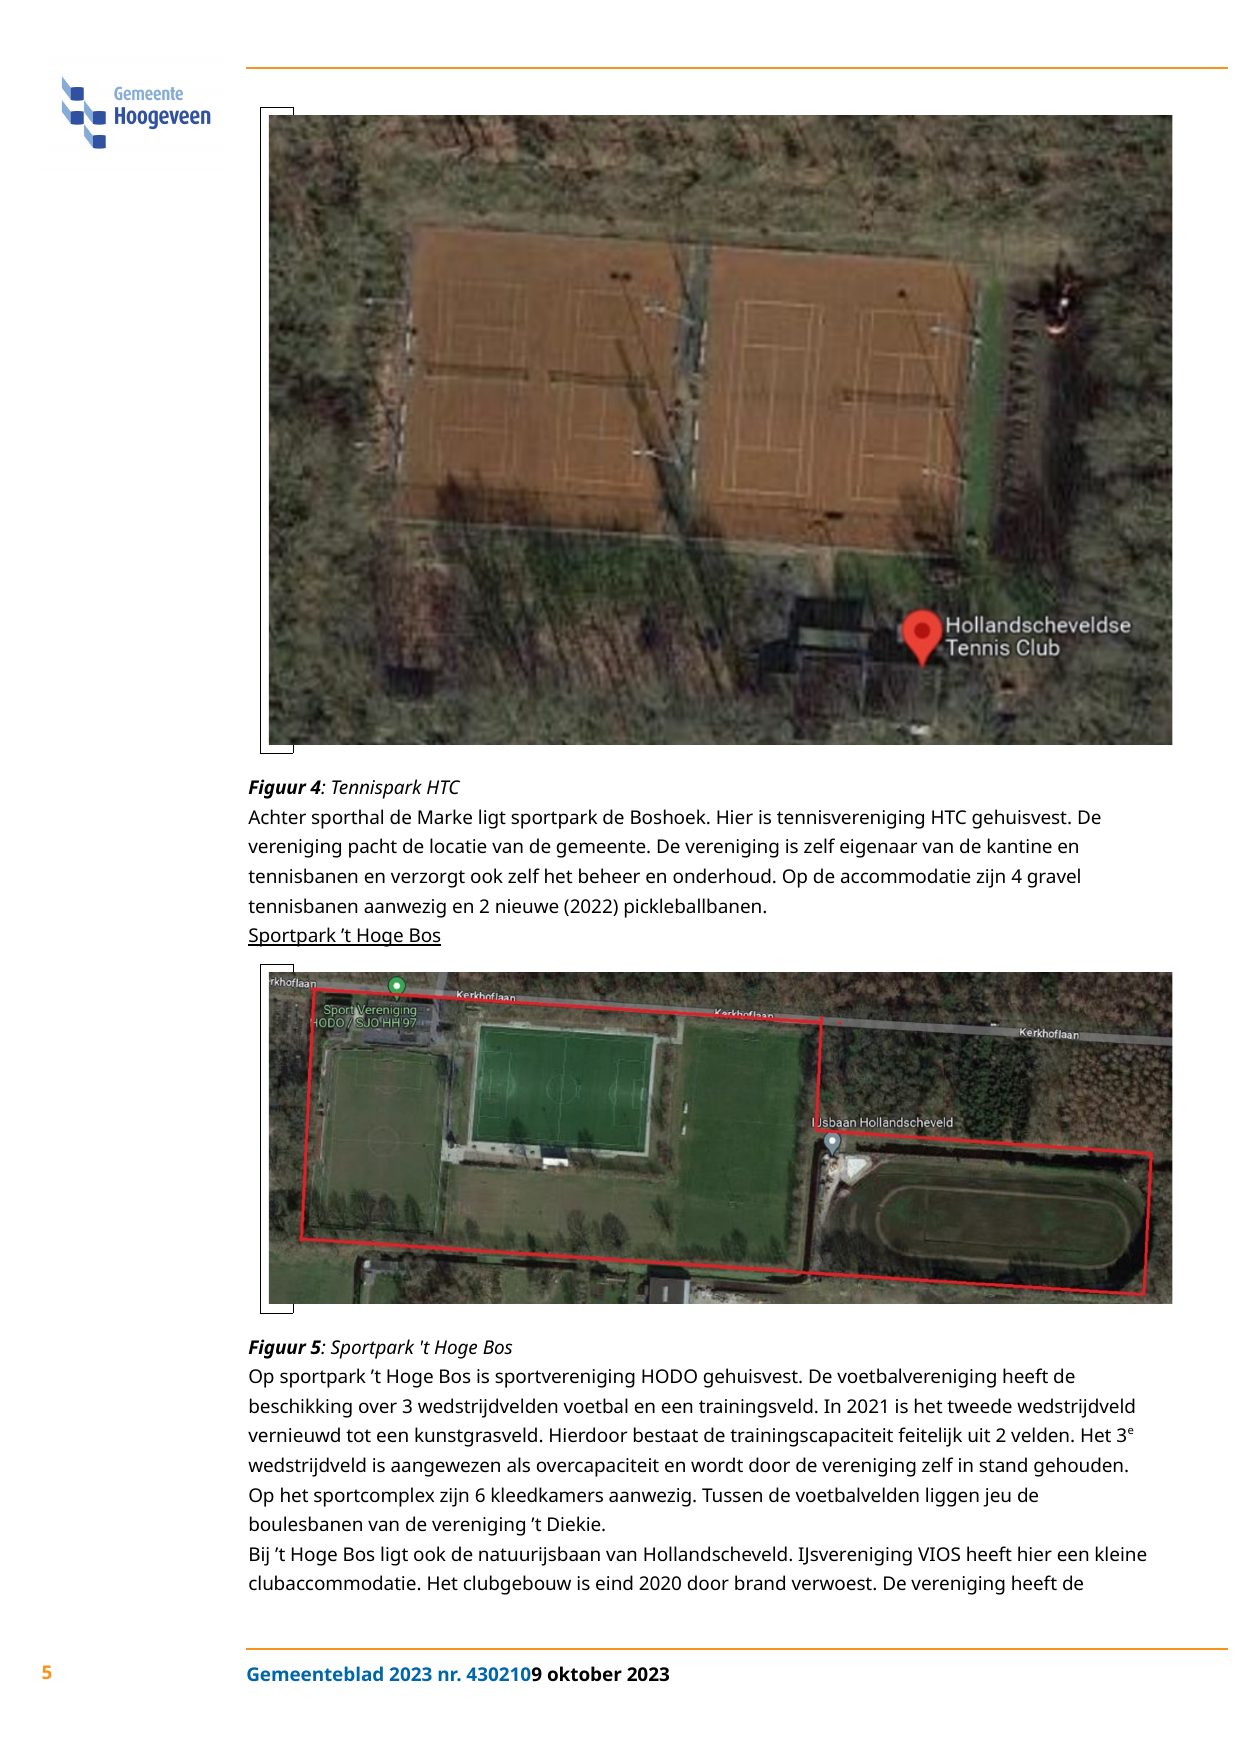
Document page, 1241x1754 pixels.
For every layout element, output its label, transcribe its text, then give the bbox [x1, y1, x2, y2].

text Bij ’t Hoge Bos ligt ook de natuurijsbaan van Hollandscheveld. IJsvereniging VIOS heeft hier een kleine clubaccommodatie. Het clubgebouw is eind 2020 door brand verwoest. De vereniging heeft de [248, 1541, 1152, 1596]
text Figuur 4: Tennispark HTC [248, 774, 1152, 800]
picture [268, 972, 1173, 1304]
text Figuur 5: Sportpark 't Hoge Bos [248, 1334, 1152, 1359]
picture [41, 47, 231, 172]
text Op sportpark ’t Hoge Bos is sportvereniging HODO gehuisvest. De voetbalvereniging heeft de beschikking over 3 wedstrijdvelden voetbal en een trainingsveld. In 2021 is het tweede wedstrijdveld vernieuwd tot een kunstgrasveld. Hierdoor bestaat de trainingscapaciteit feitelijk uit 2 velden. Het 3e wedstrijdveld is aangewezen als overcapaciteit en wordt door de vereniging zelf in stand gehouden. Op het sportcomplex zijn 6 kleedkamers aanwezig. Tussen de voetbalvelden liggen jeu de boulesbanen van de vereniging ’t Diekie. [248, 1363, 1152, 1537]
picture [268, 115, 1173, 745]
text Achter sporthal de Marke ligt sportpark de Boshoek. Hier is tennisvereniging HTC gehuisvest. De vereniging pacht de locatie van de gemeente. De vereniging is zelf eigenaar van de kantine en tennisbanen en verzorgt ook zelf het beheer en onderhoud. Op de accommodatie zijn 4 gravel tennisbanen aanwezig en 2 nieuwe (2022) pickleballbanen. [248, 804, 1152, 918]
text Sportpark ’t Hoge Bos [248, 922, 1152, 948]
